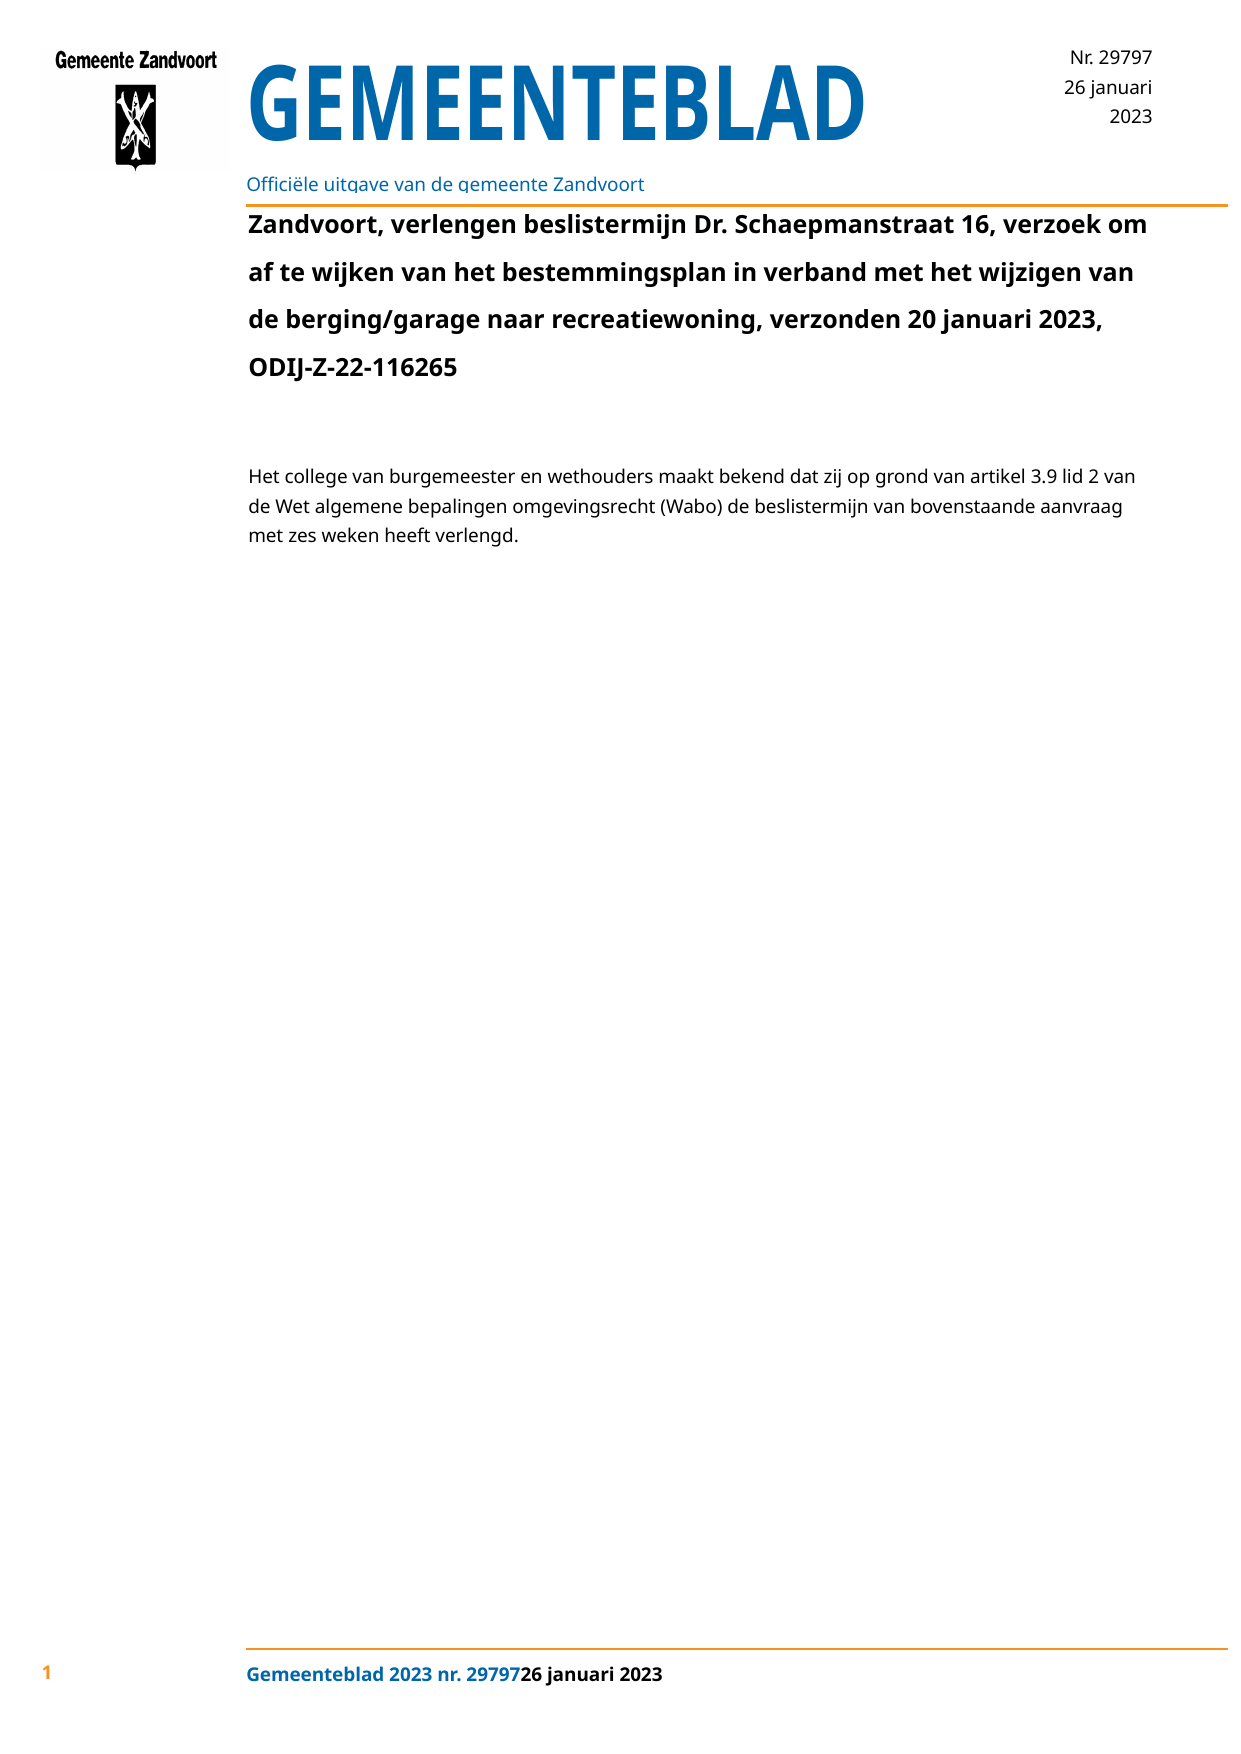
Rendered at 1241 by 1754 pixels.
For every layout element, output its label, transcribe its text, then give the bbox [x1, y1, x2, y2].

text Zandvoort, verlengen beslistermijn Dr. Schaepmanstraat 16, verzoek om af te wijken van het bestemmingsplan in verband met het wijzigen van de berging/garage naar recreatiewoning, verzonden 20 januari 2023, ODIJ-Z-22-116265 [248, 207, 1152, 384]
text Het college van burgemeester en wethouders maakt bekend dat zij op grond van artikel 3.9 lid 2 van de Wet algemene bepalingen omgevingsrecht (Wabo) de beslistermijn van bovenstaande aanvraag met zes weken heeft verlengd. [248, 463, 1152, 548]
picture [41, 47, 231, 172]
